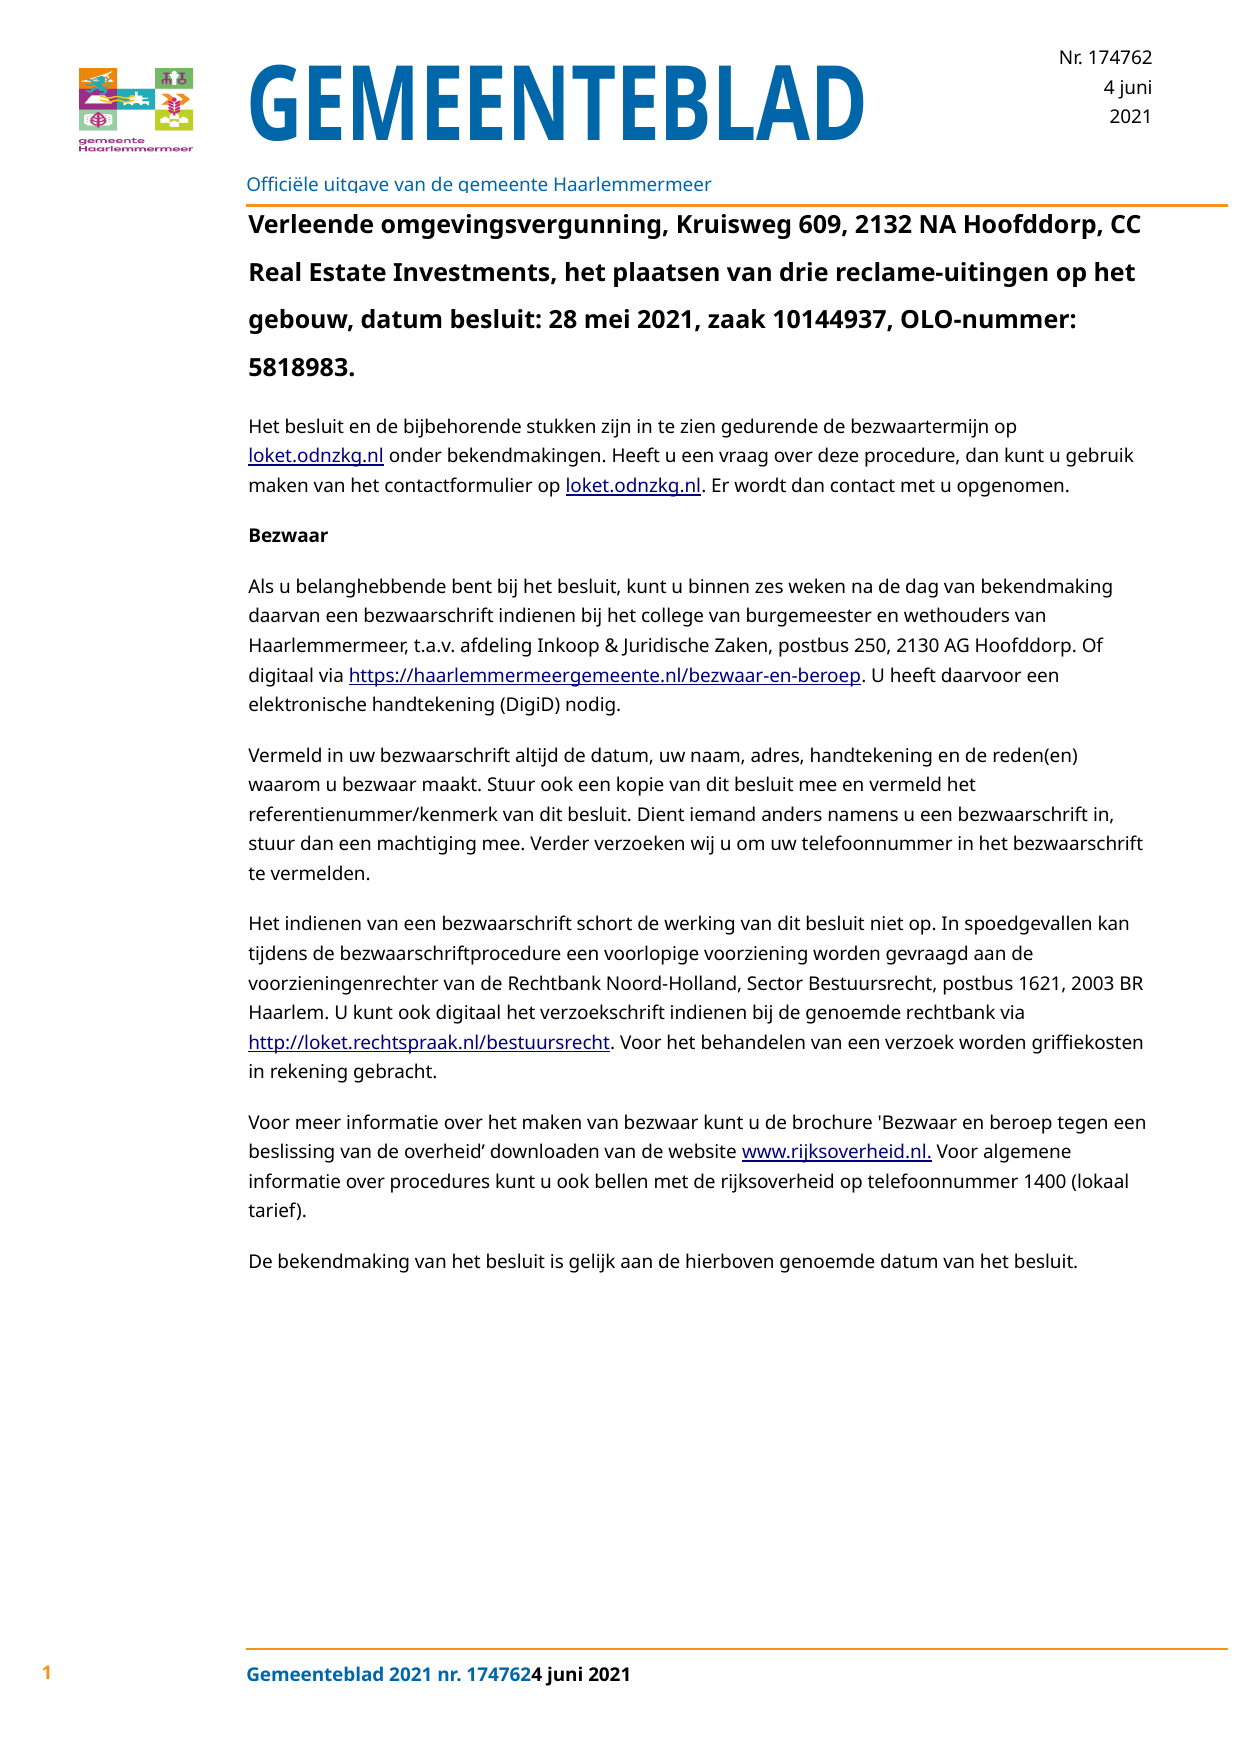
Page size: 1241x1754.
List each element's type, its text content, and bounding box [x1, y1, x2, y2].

text De bekendmaking van het besluit is gelijk aan de hierboven genoemde datum van het besluit. [248, 1248, 1152, 1274]
text Bezwaar [248, 523, 1152, 548]
text Het besluit en de bijbehorende stukken zijn in te zien gedurende de bezwaartermijn op loket.odnzkg.nl onder bekendmakingen. Heeft u een vraag over deze procedure, dan kunt u gebruik maken van het contactformulier op loket.odnzkg.nl. Er wordt dan contact met u opgenomen. [248, 413, 1152, 498]
text Voor meer informatie over het maken van bezwaar kunt u de brochure 'Bezwaar en beroep tegen een beslissing van de overheid’ downloaden van de website www.rijksoverheid.nl. Voor algemene informatie over procedures kunt u ook bellen met de rijksoverheid op telefoonnummer 1400 (lokaal tarief). [248, 1109, 1152, 1223]
text Vermeld in uw bezwaarschrift altijd de datum, uw naam, adres, handtekening en de reden(en) waarom u bezwaar maakt. Stuur ook een kopie van dit besluit mee en vermeld het referentienummer/kenmerk van dit besluit. Dient iemand anders namens u een bezwaarschrift in, stuur dan een machtiging mee. Verder verzoeken wij u om uw telefoonnummer in het bezwaarschrift te vermelden. [248, 742, 1152, 886]
text Verleende omgevingsvergunning, Kruisweg 609, 2132 NA Hoofddorp, CC Real Estate Investments, het plaatsen van drie reclame-uitingen op het gebouw, datum besluit: 28 mei 2021, zaak 10144937, OLO-nummer: 5818983. [248, 207, 1152, 384]
text Het indienen van een bezwaarschrift schort de werking van dit besluit niet op. In spoedgevallen kan tijdens de bezwaarschriftprocedure een voorlopige voorziening worden gevraagd aan de voorzieningenrechter van de Rechtbank Noord-Holland, Sector Bestuursrecht, postbus 1621, 2003 BR Haarlem. U kunt ook digitaal het verzoekschrift indienen bij de genoemde rechtbank via http://loket.rechtspraak.nl/bestuursrecht. Voor het behandelen van een verzoek worden griffiekosten in rekening gebracht. [248, 911, 1152, 1084]
text Als u belanghebbende bent bij het besluit, kunt u binnen zes weken na de dag van bekendmaking daarvan een bezwaarschrift indienen bij het college van burgemeester en wethouders van Haarlemmermeer, t.a.v. afdeling Inkoop & Juridische Zaken, postbus 250, 2130 AG Hoofddorp. Of digitaal via https://haarlemmermeergemeente.nl/bezwaar-en-beroep. U heeft daarvoor een elektronische handtekening (DigiD) nodig. [248, 573, 1152, 717]
picture [41, 47, 231, 172]
